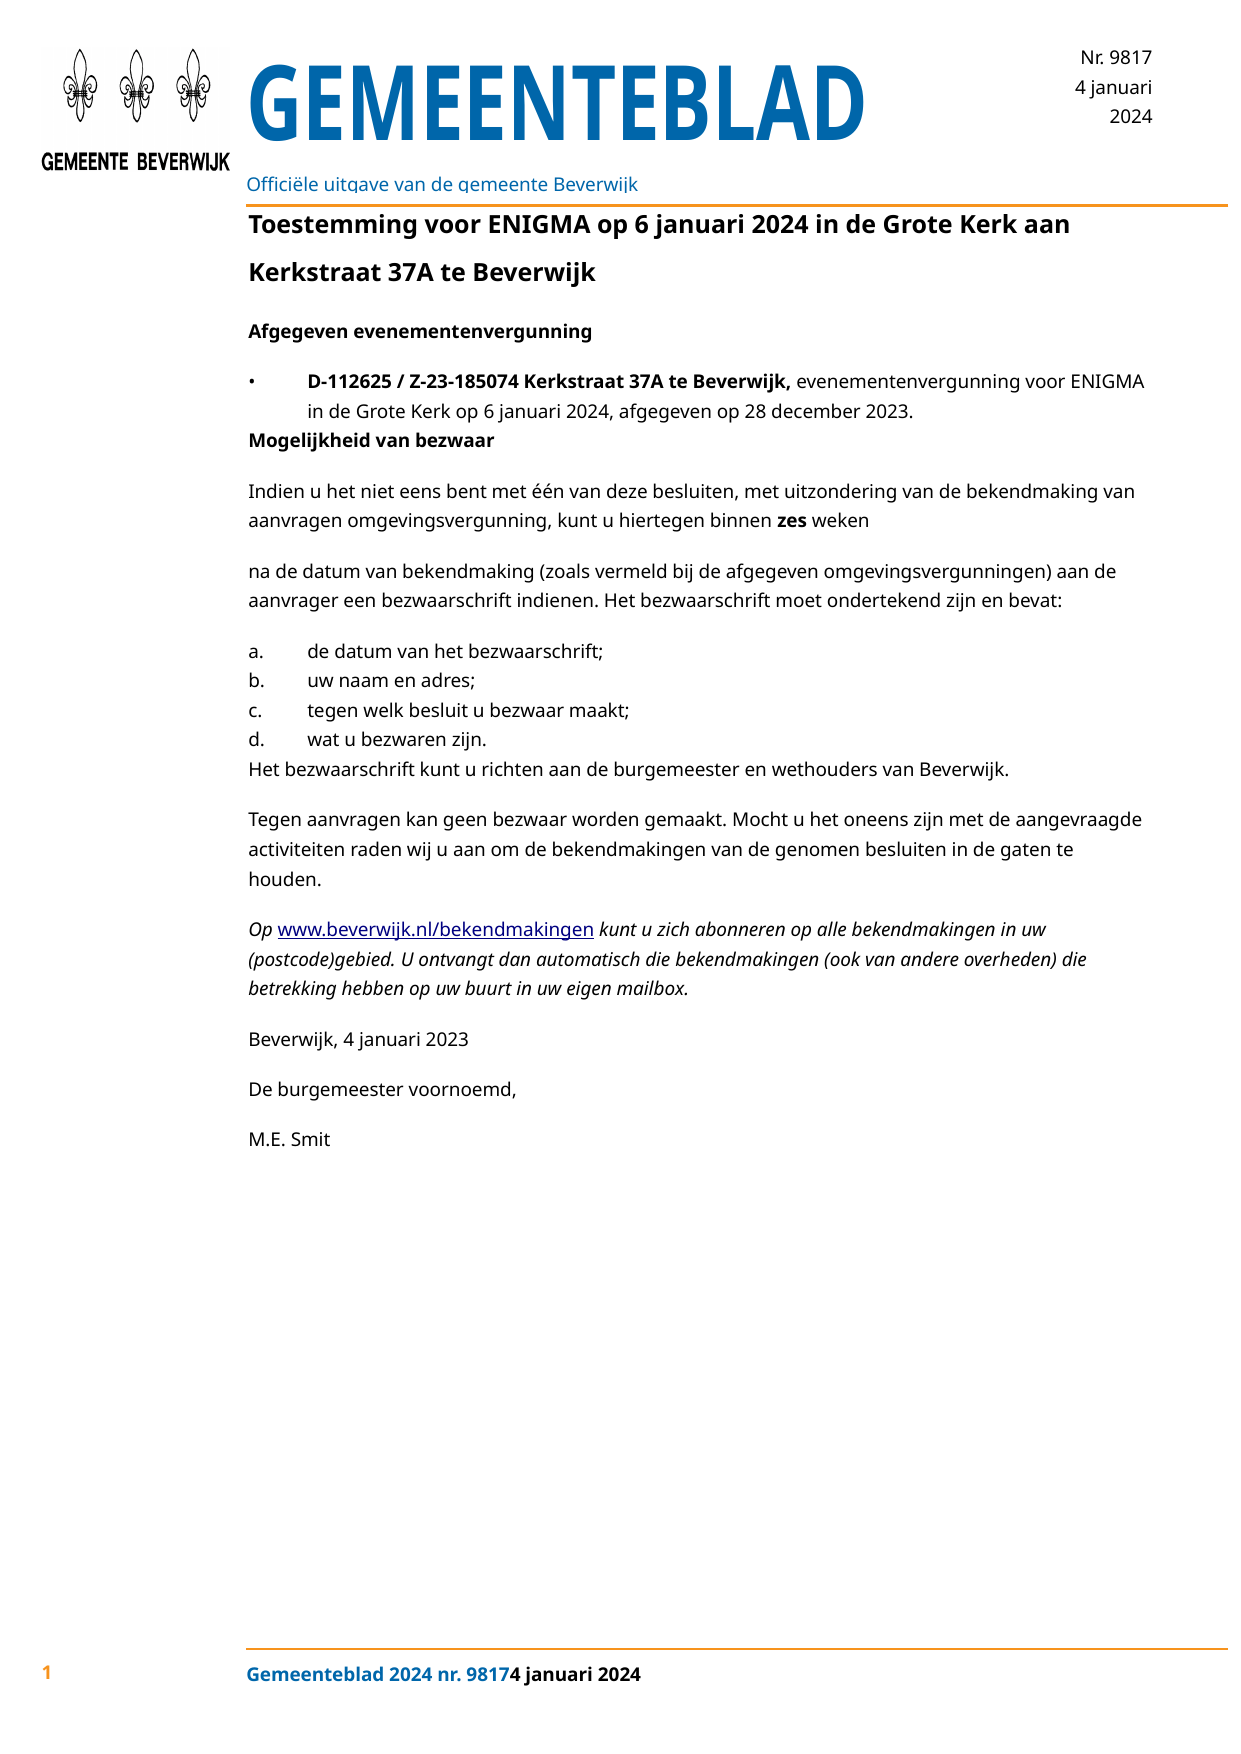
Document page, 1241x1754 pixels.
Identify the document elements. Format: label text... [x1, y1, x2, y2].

text Indien u het niet eens bent met één van deze besluiten, met uitzondering van de bekendmaking van aanvragen omgevingsvergunning, kunt u hiertegen binnen zes weken [248, 478, 1152, 533]
text Afgegeven evenementenvergunning [248, 318, 1152, 344]
list tegen welk besluit u bezwaar maakt; [248, 697, 1152, 723]
text Op www.beverwijk.nl/bekendmakingen kunt u zich abonneren op alle bekendmakingen in uw (postcode)gebied. U ontvangt dan automatisch die bekendmakingen (ook van andere overheden) die betrekking hebben op uw buurt in uw eigen mailbox. [248, 916, 1152, 1001]
text Mogelijkheid van bezwaar [248, 427, 1152, 453]
text De burgemeester voornoemd, [248, 1076, 1152, 1102]
text Beverwijk, 4 januari 2023 [248, 1026, 1152, 1052]
list de datum van het bezwaarschrift; [248, 638, 1152, 664]
text na de datum van bekendmaking (zoals vermeld bij de afgegeven omgevingsvergunningen) aan de aanvrager een bezwaarschrift indienen. Het bezwaarschrift moet ondertekend zijn en bevat: [248, 558, 1152, 613]
list uw naam en adres; [248, 667, 1152, 693]
text M.E. Smit [248, 1127, 1152, 1152]
picture [41, 47, 231, 172]
text Toestemming voor ENIGMA op 6 januari 2024 in de Grote Kerk aan Kerkstraat 37A te Beverwijk [248, 207, 1152, 288]
text Het bezwaarschrift kunt u richten aan de burgemeester en wethouders van Beverwijk. [248, 756, 1152, 782]
list wat u bezwaren zijn. [248, 727, 1152, 752]
list D-112625 / Z-23-185074 Kerkstraat 37A te Beverwijk, evenementenvergunning voor ENIGMA in de Grote Kerk op 6 januari 2024, afgegeven op 28 december 2023. [248, 368, 1152, 424]
text Tegen aanvragen kan geen bezwaar worden gemaakt. Mocht u het oneens zijn met de aangevraagde activiteiten raden wij u aan om de bekendmakingen van de genomen besluiten in de gaten te houden. [248, 807, 1152, 892]
